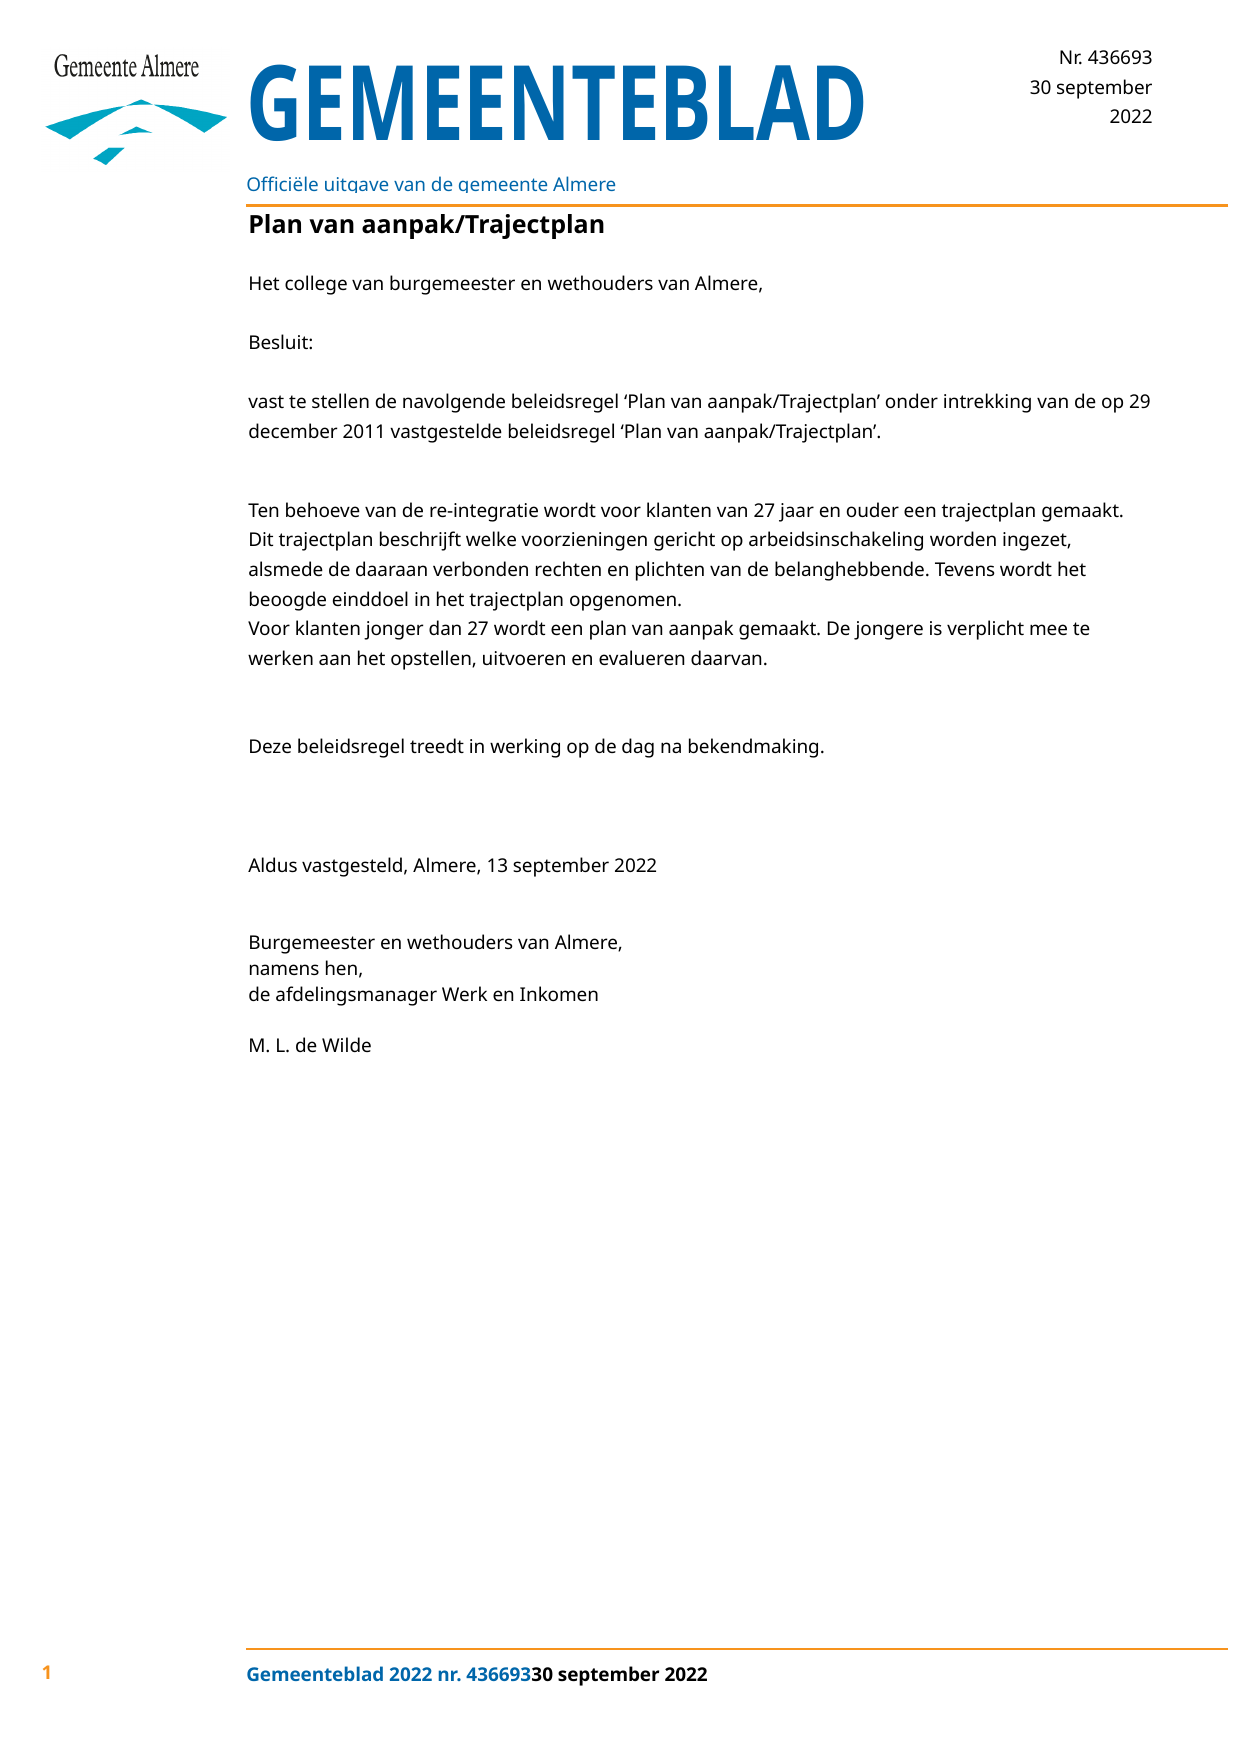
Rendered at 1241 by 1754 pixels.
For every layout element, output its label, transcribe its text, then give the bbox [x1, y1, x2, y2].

text namens hen, [248, 955, 1152, 981]
text de afdelingsmanager Werk en Inkomen [248, 981, 1152, 1006]
text Aldus vastgesteld, Almere, 13 september 2022 [248, 852, 1152, 878]
text M. L. de Wilde [248, 1032, 1152, 1058]
text Deze beleidsregel treedt in werking op de dag na bekendmaking. [248, 734, 1152, 759]
text Besluit: [248, 329, 1152, 355]
text vast te stellen de navolgende beleidsregel ‘Plan van aanpak/Trajectplan’ onder intrekking van de op 29 december 2011 vastgestelde beleidsregel ‘Plan van aanpak/Trajectplan’. [248, 389, 1152, 444]
text Het college van burgemeester en wethouders van Almere, [248, 270, 1152, 296]
text Plan van aanpak/Trajectplan [248, 207, 1152, 241]
text Voor klanten jonger dan 27 wordt een plan van aanpak gemaakt. De jongere is verplicht mee te werken aan het opstellen, uitvoeren en evalueren daarvan. [248, 615, 1152, 671]
text Ten behoeve van de re-integratie wordt voor klanten van 27 jaar en ouder een trajectplan gemaakt. Dit trajectplan beschrijft welke voorzieningen gericht op arbeidsinschakeling worden ingezet, alsmede de daaraan verbonden rechten en plichten van de belanghebbende. Tevens wordt het beoogde einddoel in het trajectplan opgenomen. [248, 497, 1152, 612]
picture [41, 47, 231, 172]
text Burgemeester en wethouders van Almere, [248, 929, 1152, 955]
